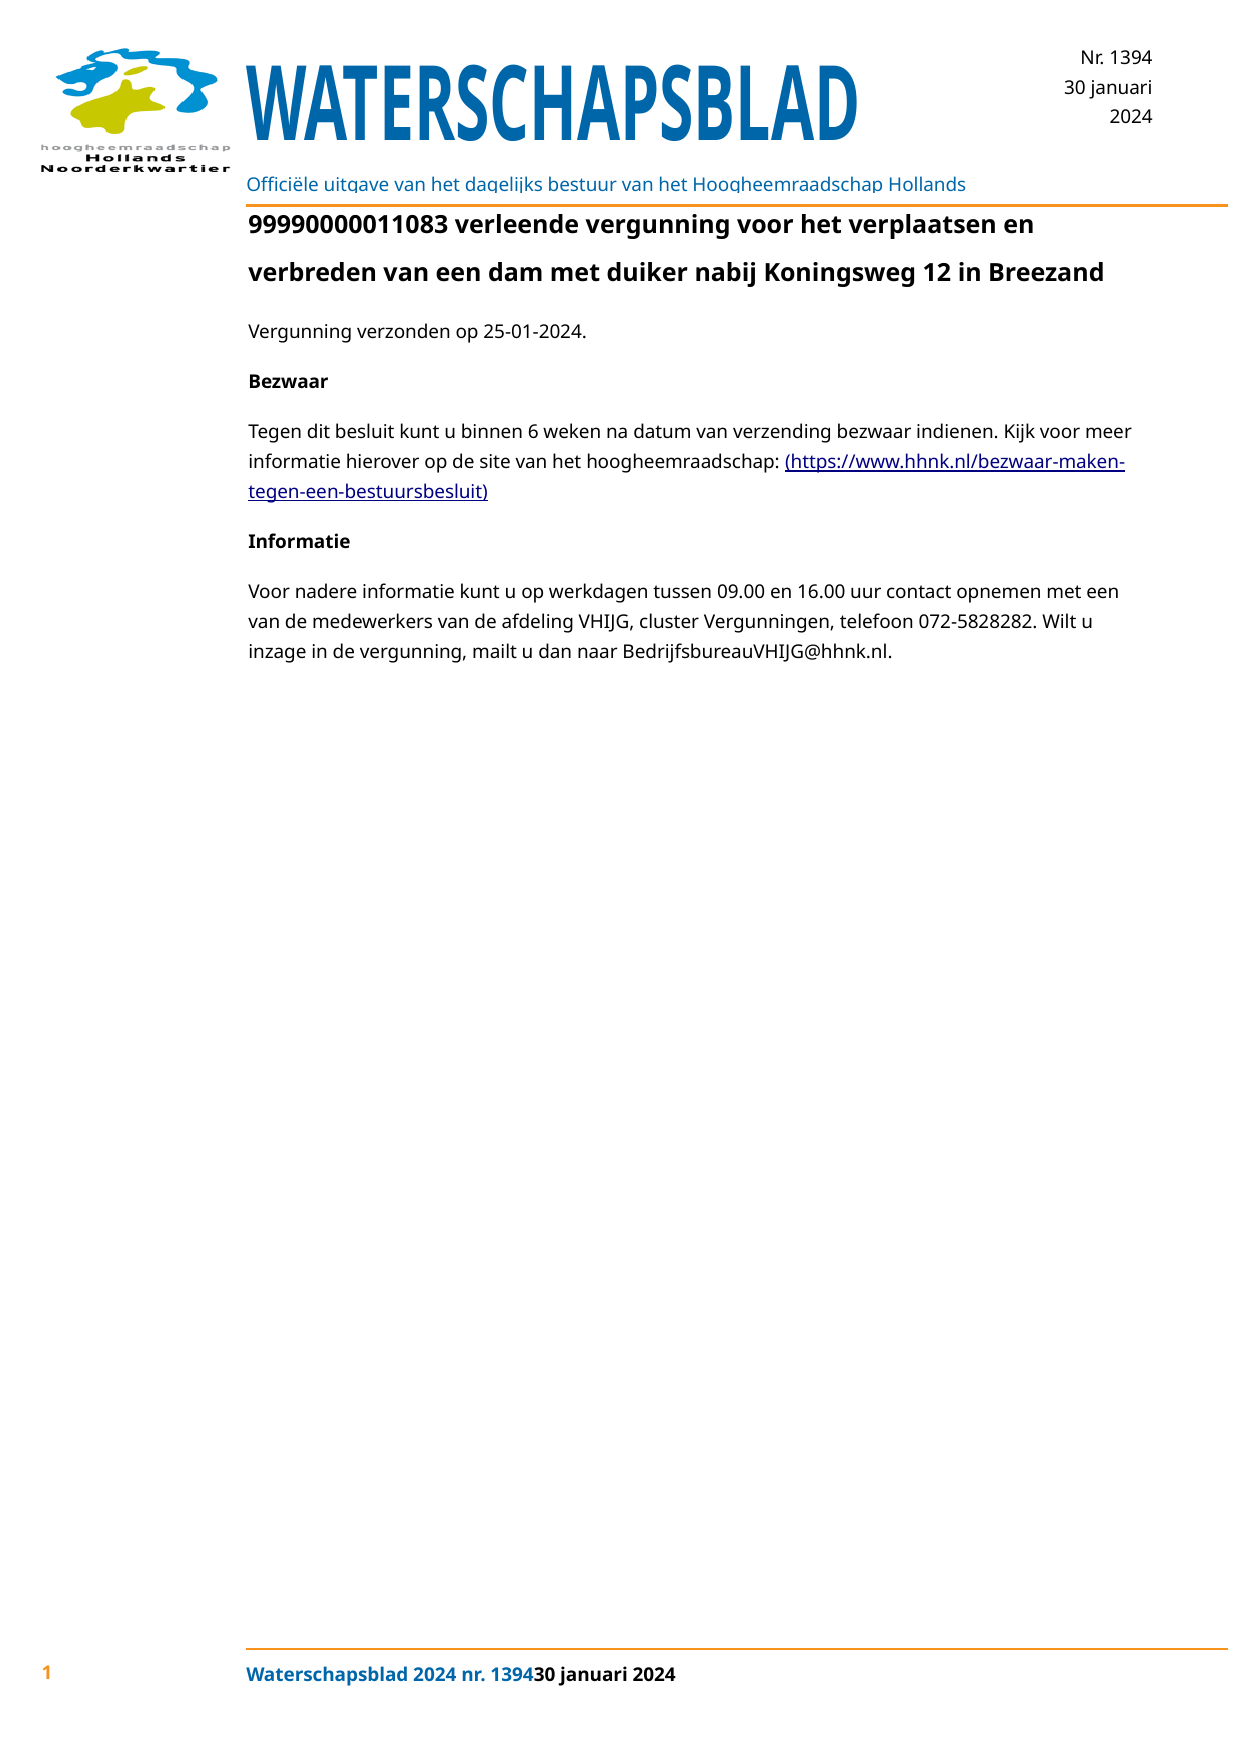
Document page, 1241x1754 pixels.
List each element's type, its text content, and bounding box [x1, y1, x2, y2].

picture [41, 47, 231, 172]
text Tegen dit besluit kunt u binnen 6 weken na datum van verzending bezwaar indienen. Kijk voor meer informatie hierover op de site van het hoogheemraadschap: (https://www.hhnk.nl/bezwaar-maken-tegen-een-bestuursbesluit) [248, 419, 1152, 504]
text Voor nadere informatie kunt u op werkdagen tussen 09.00 en 16.00 uur contact opnemen met een van de medewerkers van de afdeling VHIJG, cluster Vergunningen, telefoon 072-5828282. Wilt u inzage in de vergunning, mailt u dan naar BedrijfsbureauVHIJG@hhnk.nl. [248, 579, 1152, 664]
text 99990000011083 verleende vergunning voor het verplaatsen en verbreden van een dam met duiker nabij Koningsweg 12 in Breezand [248, 207, 1152, 288]
text Vergunning verzonden op 25-01-2024. [248, 318, 1152, 344]
text Informatie [248, 528, 1152, 554]
text Bezwaar [248, 368, 1152, 394]
